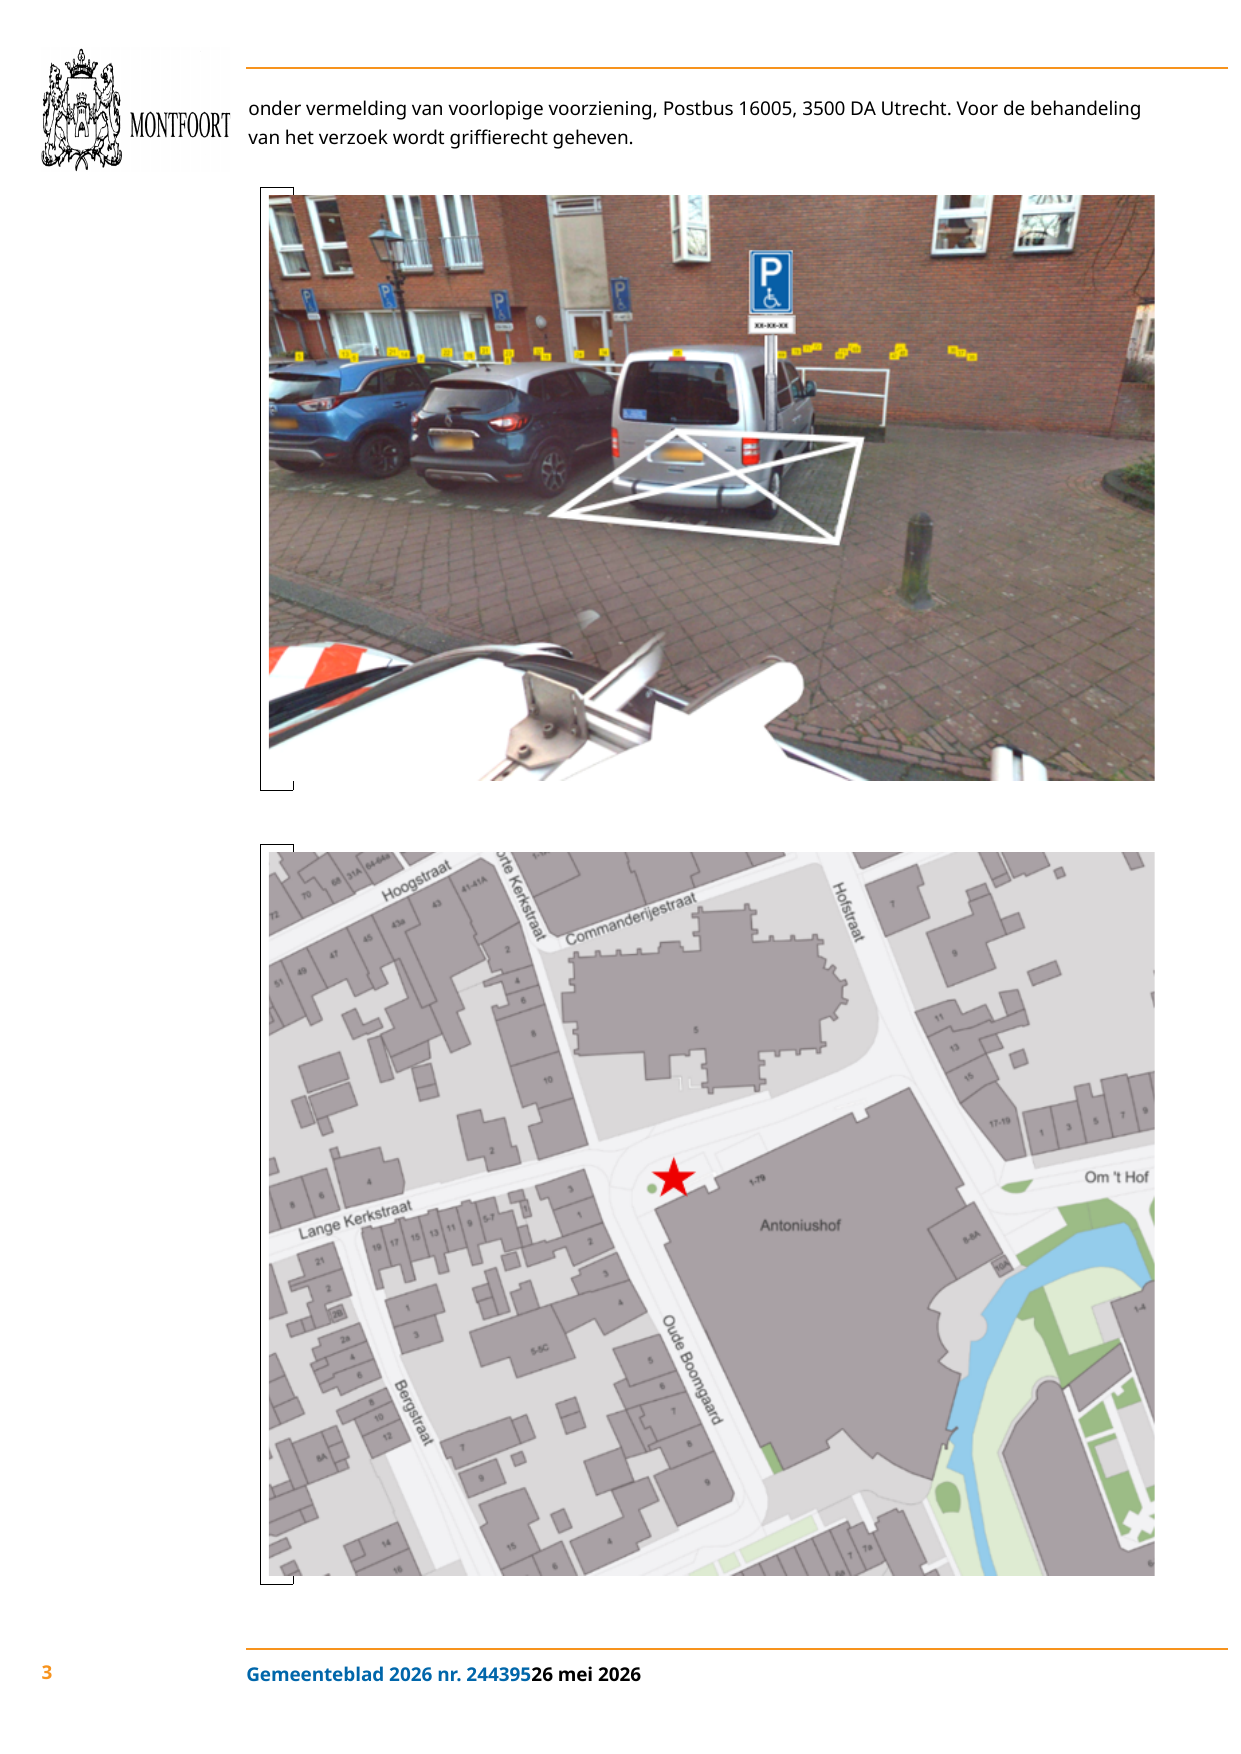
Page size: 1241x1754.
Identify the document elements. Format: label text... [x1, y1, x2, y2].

picture [268, 195, 1155, 781]
picture [41, 47, 231, 172]
picture [268, 852, 1155, 1576]
text onder vermelding van voorlopige voorziening, Postbus 16005, 3500 DA Utrecht. Voor de behandeling van het verzoek wordt griffierecht geheven. [248, 95, 1152, 150]
